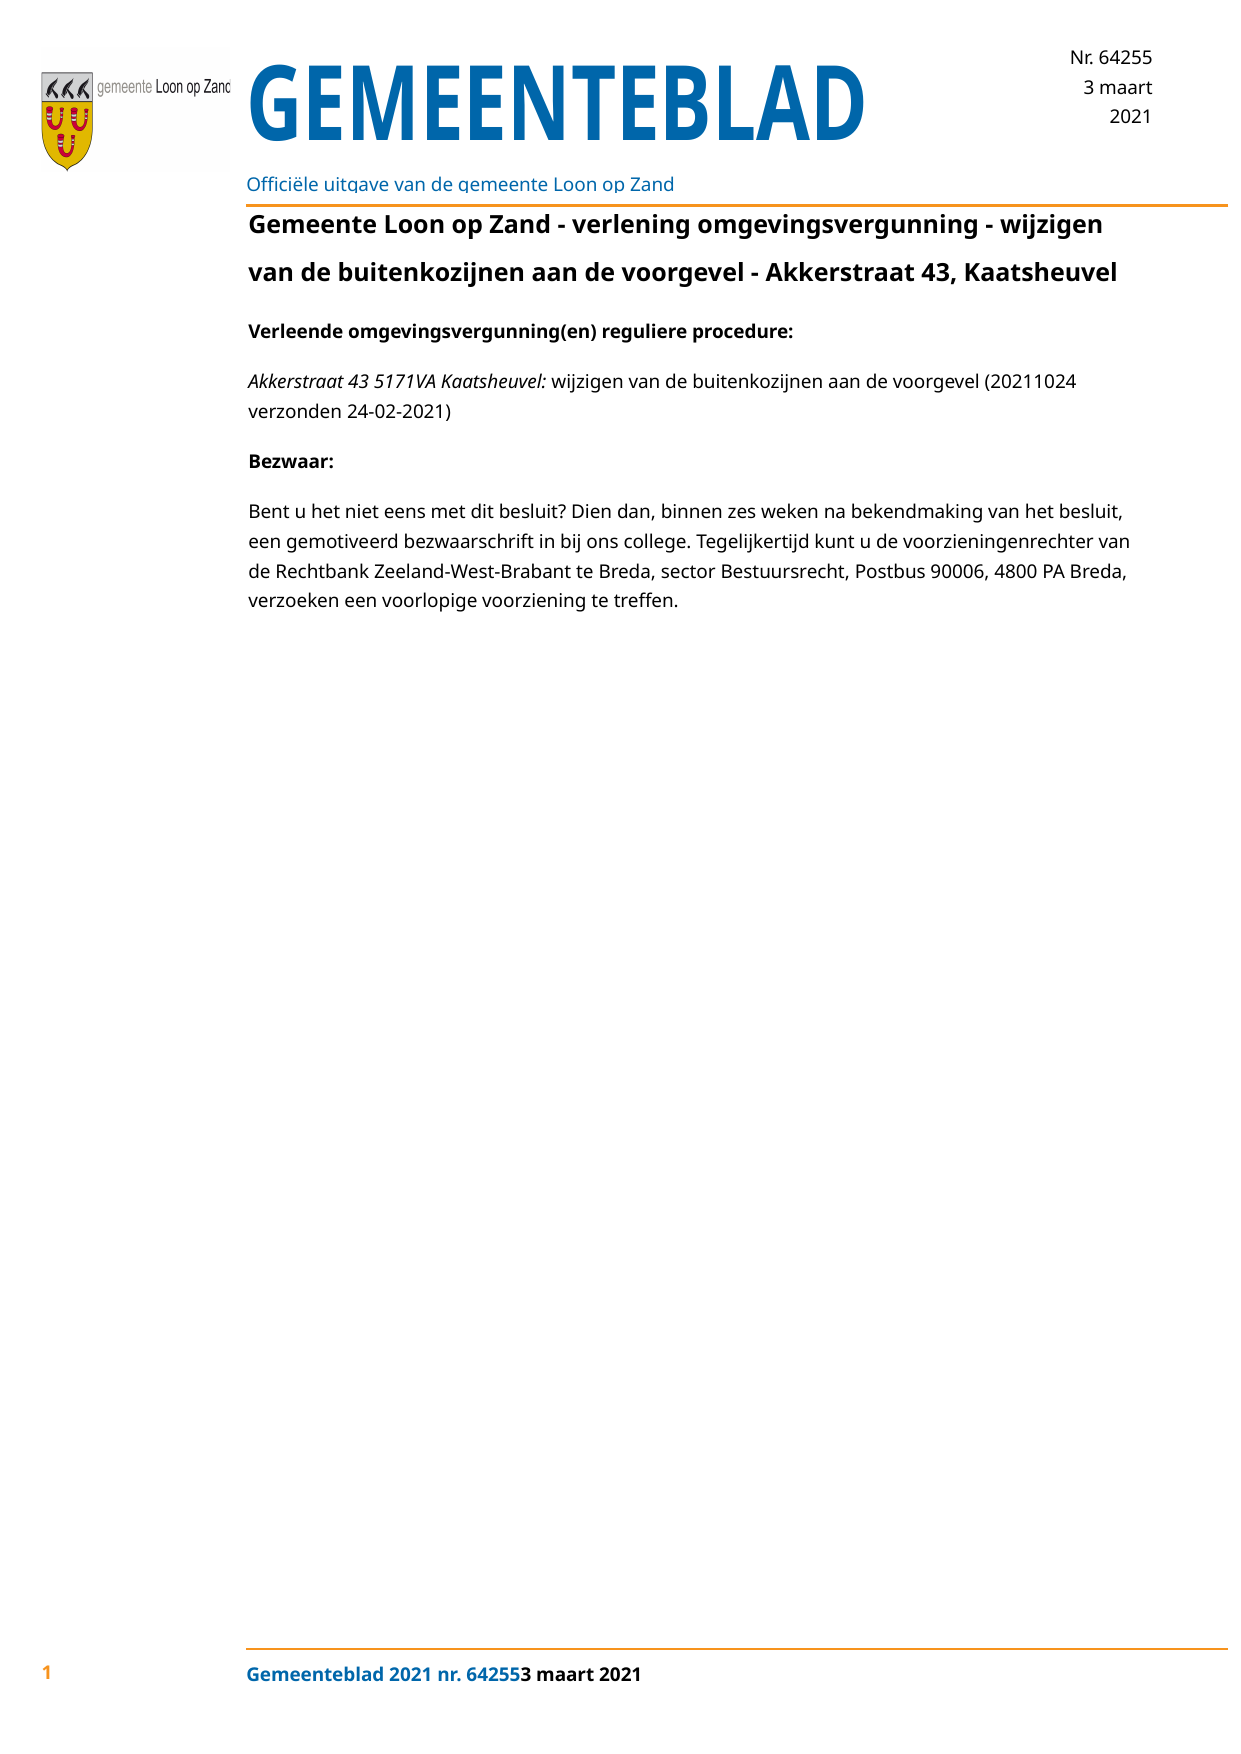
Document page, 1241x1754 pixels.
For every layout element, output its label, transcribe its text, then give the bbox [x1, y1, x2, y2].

picture [41, 47, 231, 172]
text Gemeente Loon op Zand - verlening omgevingsvergunning - wijzigen van de buitenkozijnen aan de voorgevel - Akkerstraat 43, Kaatsheuvel [248, 207, 1152, 288]
text Verleende omgevingsvergunning(en) reguliere procedure: [248, 318, 1152, 344]
text Bezwaar: [248, 448, 1152, 474]
text Bent u het niet eens met dit besluit? Dien dan, binnen zes weken na bekendmaking van het besluit, een gemotiveerd bezwaarschrift in bij ons college. Tegelijkertijd kunt u de voorzieningenrechter van de Rechtbank Zeeland-West-Brabant te Breda, sector Bestuursrecht, Postbus 90006, 4800 PA Breda, verzoeken een voorlopige voorziening te treffen. [248, 499, 1152, 613]
text Akkerstraat 43 5171VA Kaatsheuvel: wijzigen van de buitenkozijnen aan de voorgevel (20211024 verzonden 24-02-2021) [248, 368, 1152, 424]
